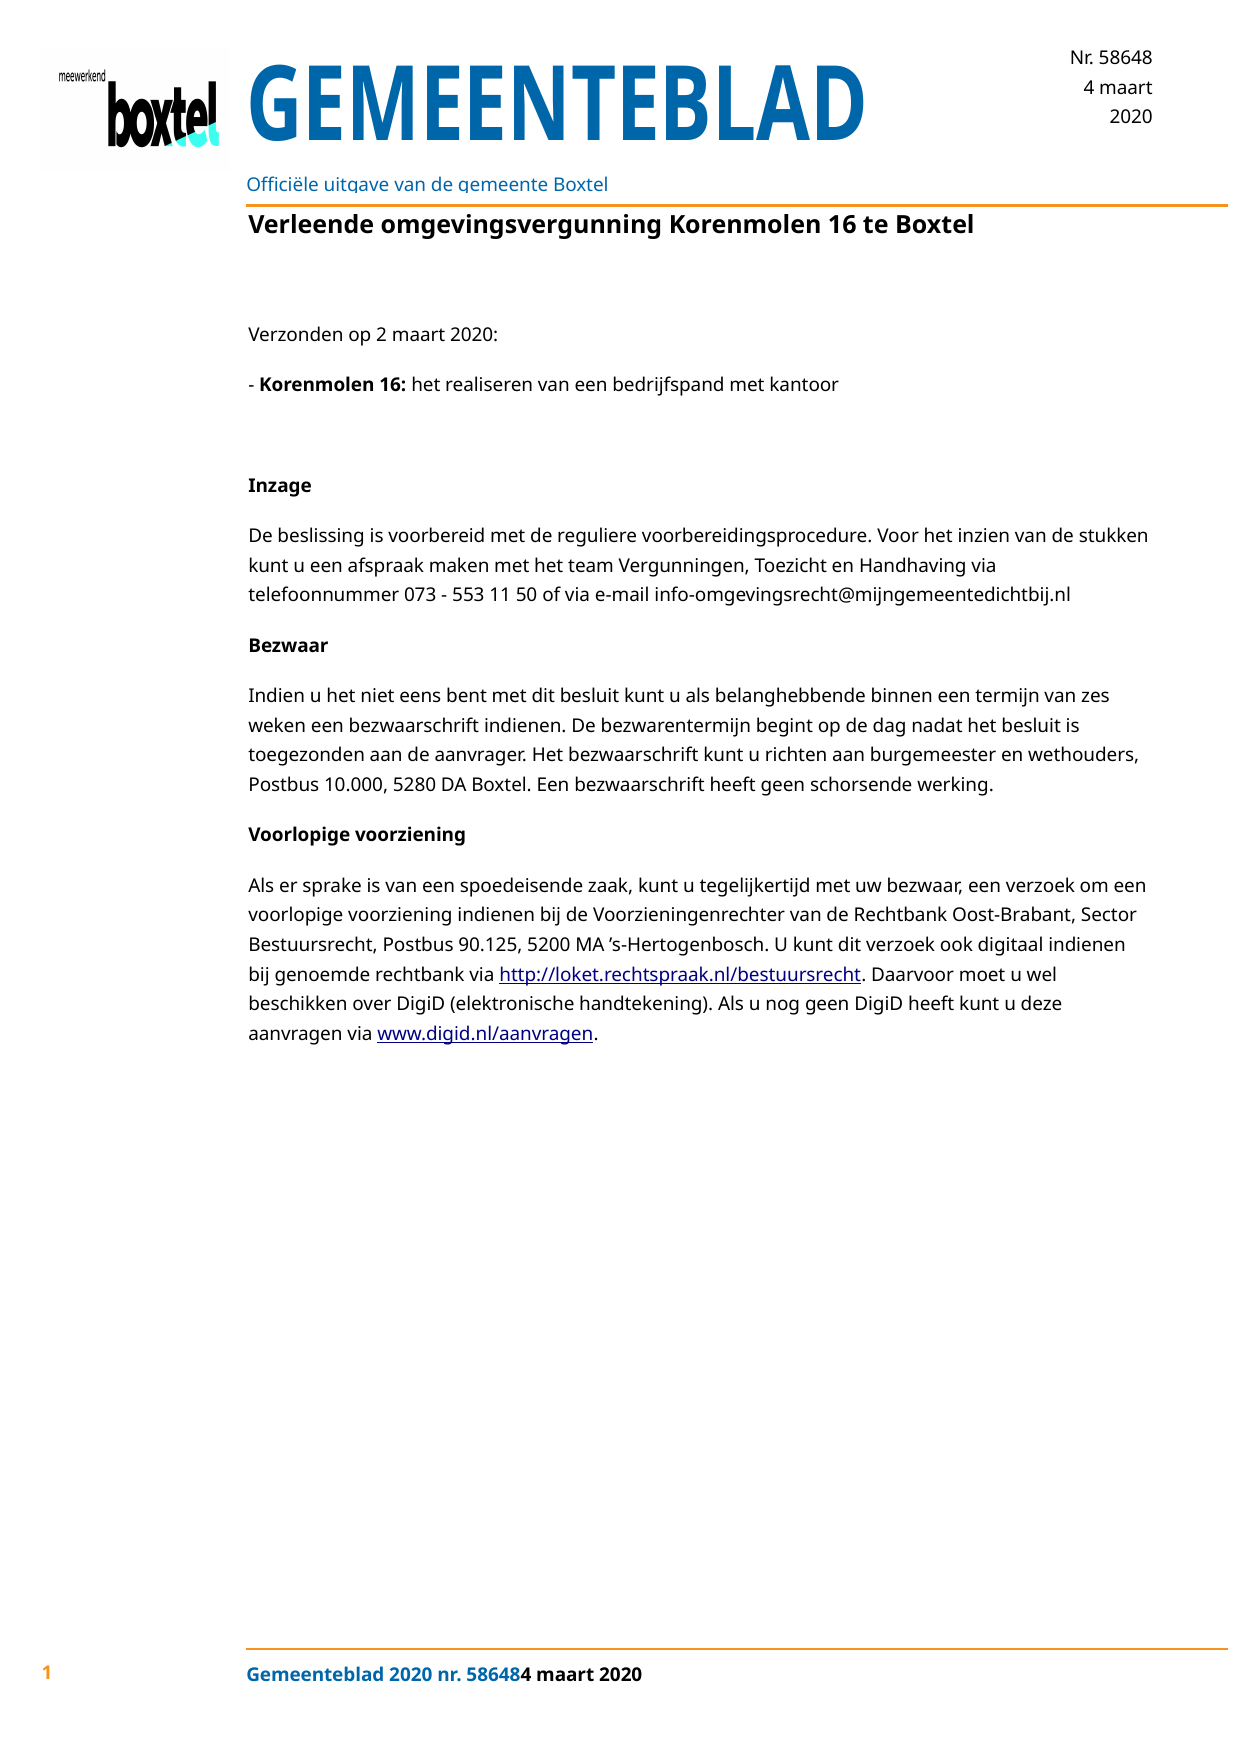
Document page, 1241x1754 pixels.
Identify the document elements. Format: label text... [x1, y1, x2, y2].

text De beslissing is voorbereid met de reguliere voorbereidingsprocedure. Voor het inzien van de stukken kunt u een afspraak maken met het team Vergunningen, Toezicht en Handhaving via telefoonnummer 073 - 553 11 50 of via e-mail info-omgevingsrecht@mijngemeentedichtbij.nl [248, 522, 1152, 607]
text Voorlopige voorziening [248, 822, 1152, 847]
text Verleende omgevingsvergunning Korenmolen 16 te Boxtel [248, 207, 1152, 241]
text - Korenmolen 16: het realiseren van een bedrijfspand met kantoor [248, 371, 1152, 397]
picture [41, 47, 231, 172]
text Bezwaar [248, 632, 1152, 658]
text Inzage [248, 472, 1152, 498]
text Verzonden op 2 maart 2020: [248, 321, 1152, 346]
text Als er sprake is van een spoedeisende zaak, kunt u tegelijkertijd met uw bezwaar, een verzoek om een voorlopige voorziening indienen bij de Voorzieningenrechter van de Rechtbank Oost-Brabant, Sector Bestuursrecht, Postbus 90.125, 5200 MA ’s-Hertogenbosch. U kunt dit verzoek ook digitaal indienen bij genoemde rechtbank via http://loket.rechtspraak.nl/bestuursrecht. Daarvoor moet u wel beschikken over DigiD (elektronische handtekening). Als u nog geen DigiD heeft kunt u deze aanvragen via www.digid.nl/aanvragen. [248, 872, 1152, 1046]
text Indien u het niet eens bent met dit besluit kunt u als belanghebbende binnen een termijn van zes weken een bezwaarschrift indienen. De bezwarentermijn begint op de dag nadat het besluit is toegezonden aan de aanvrager. Het bezwaarschrift kunt u richten aan burgemeester en wethouders, Postbus 10.000, 5280 DA Boxtel. Een bezwaarschrift heeft geen schorsende werking. [248, 682, 1152, 797]
